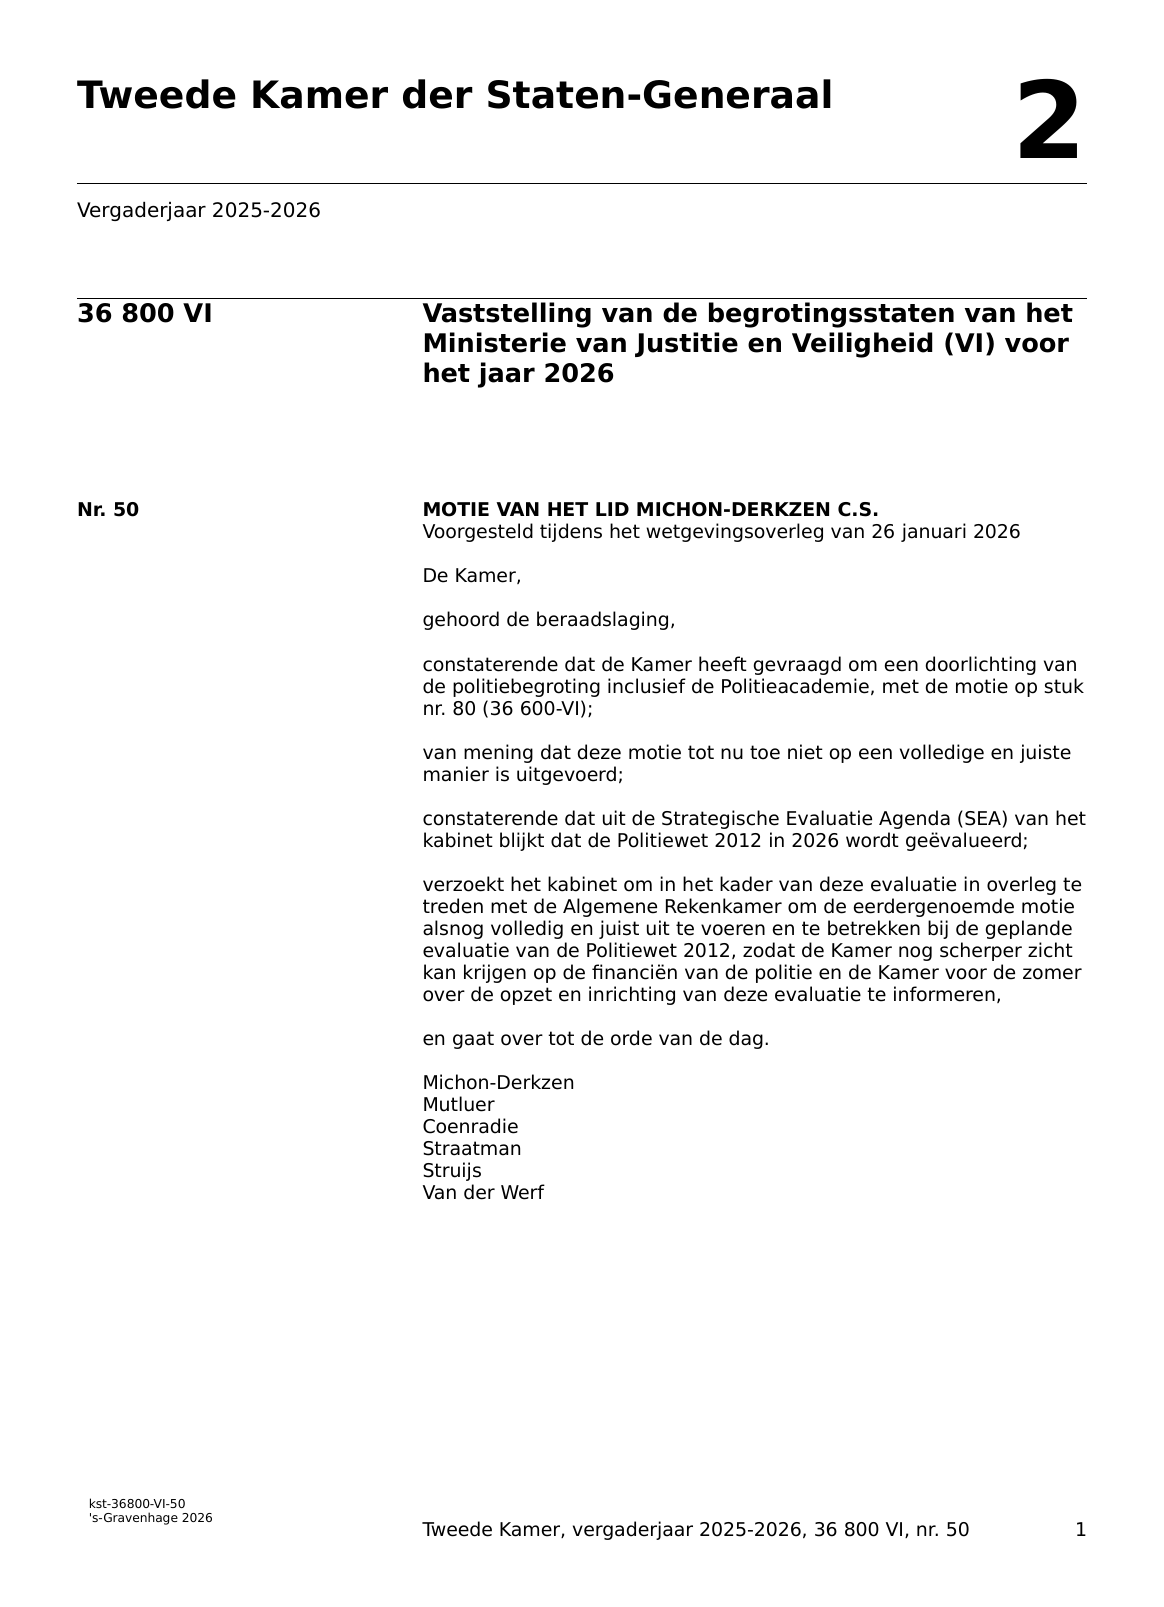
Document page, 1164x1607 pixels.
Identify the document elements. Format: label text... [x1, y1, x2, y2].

text 's-Gravenhage 2026 [88, 1511, 323, 1525]
text van mening dat deze motie tot nu toe niet op een volledige en juiste manier is uitgevoerd; [422, 742, 1087, 786]
text gehoord de beraadslaging, [422, 609, 1087, 631]
table_header 2 [886, 59, 1087, 183]
text Mutluer [422, 1094, 1087, 1116]
subtitle Nr. 50 MOTIE VAN HET LID MICHON-DERKZEN C.S. [77, 499, 1087, 521]
text en gaat over tot de orde van de dag. [422, 1028, 1087, 1050]
text Van der Werf [422, 1182, 1087, 1204]
subtitle 36 800 VI Vaststelling van de begrotingsstaten van het Ministerie van Justitie en Veiligheid (VI) voor het jaar 2026 [77, 299, 1087, 388]
text constaterende dat uit de Strategische Evaluatie Agenda (SEA) van het kabinet blijkt dat de Politiewet 2012 in 2026 wordt geëvalueerd; [422, 808, 1087, 852]
text constaterende dat de Kamer heeft gevraagd om een doorlichting van de politiebegroting inclusief de Politieacademie, met de motie op stuk nr. 80 (36 600-VI); [422, 653, 1087, 719]
text Michon-Derkzen [422, 1072, 1087, 1094]
table_header Tweede Kamer der Staten-Generaal [77, 59, 886, 183]
text De Kamer, [422, 565, 1087, 587]
text Voorgesteld tijdens het wetgevingsoverleg van 26 januari 2026 [422, 521, 1087, 543]
text kst-36800-VI-50 [88, 1497, 323, 1511]
text Struijs [422, 1160, 1087, 1182]
text Coenradie [422, 1116, 1087, 1138]
table_cell Vergaderjaar 2025-2026 [77, 184, 1087, 298]
text verzoekt het kabinet om in het kader van deze evaluatie in overleg te treden met de Algemene Rekenkamer om de eerdergenoemde motie alsnog volledig en juist uit te voeren en te betrekken bij de geplande evaluatie van de Politiewet 2012, zodat de Kamer nog scherper zicht kan krijgen op de financiën van de politie en de Kamer voor de zomer over de opzet en inrichting van deze evaluatie te informeren, [422, 874, 1087, 1006]
text Straatman [422, 1138, 1087, 1160]
